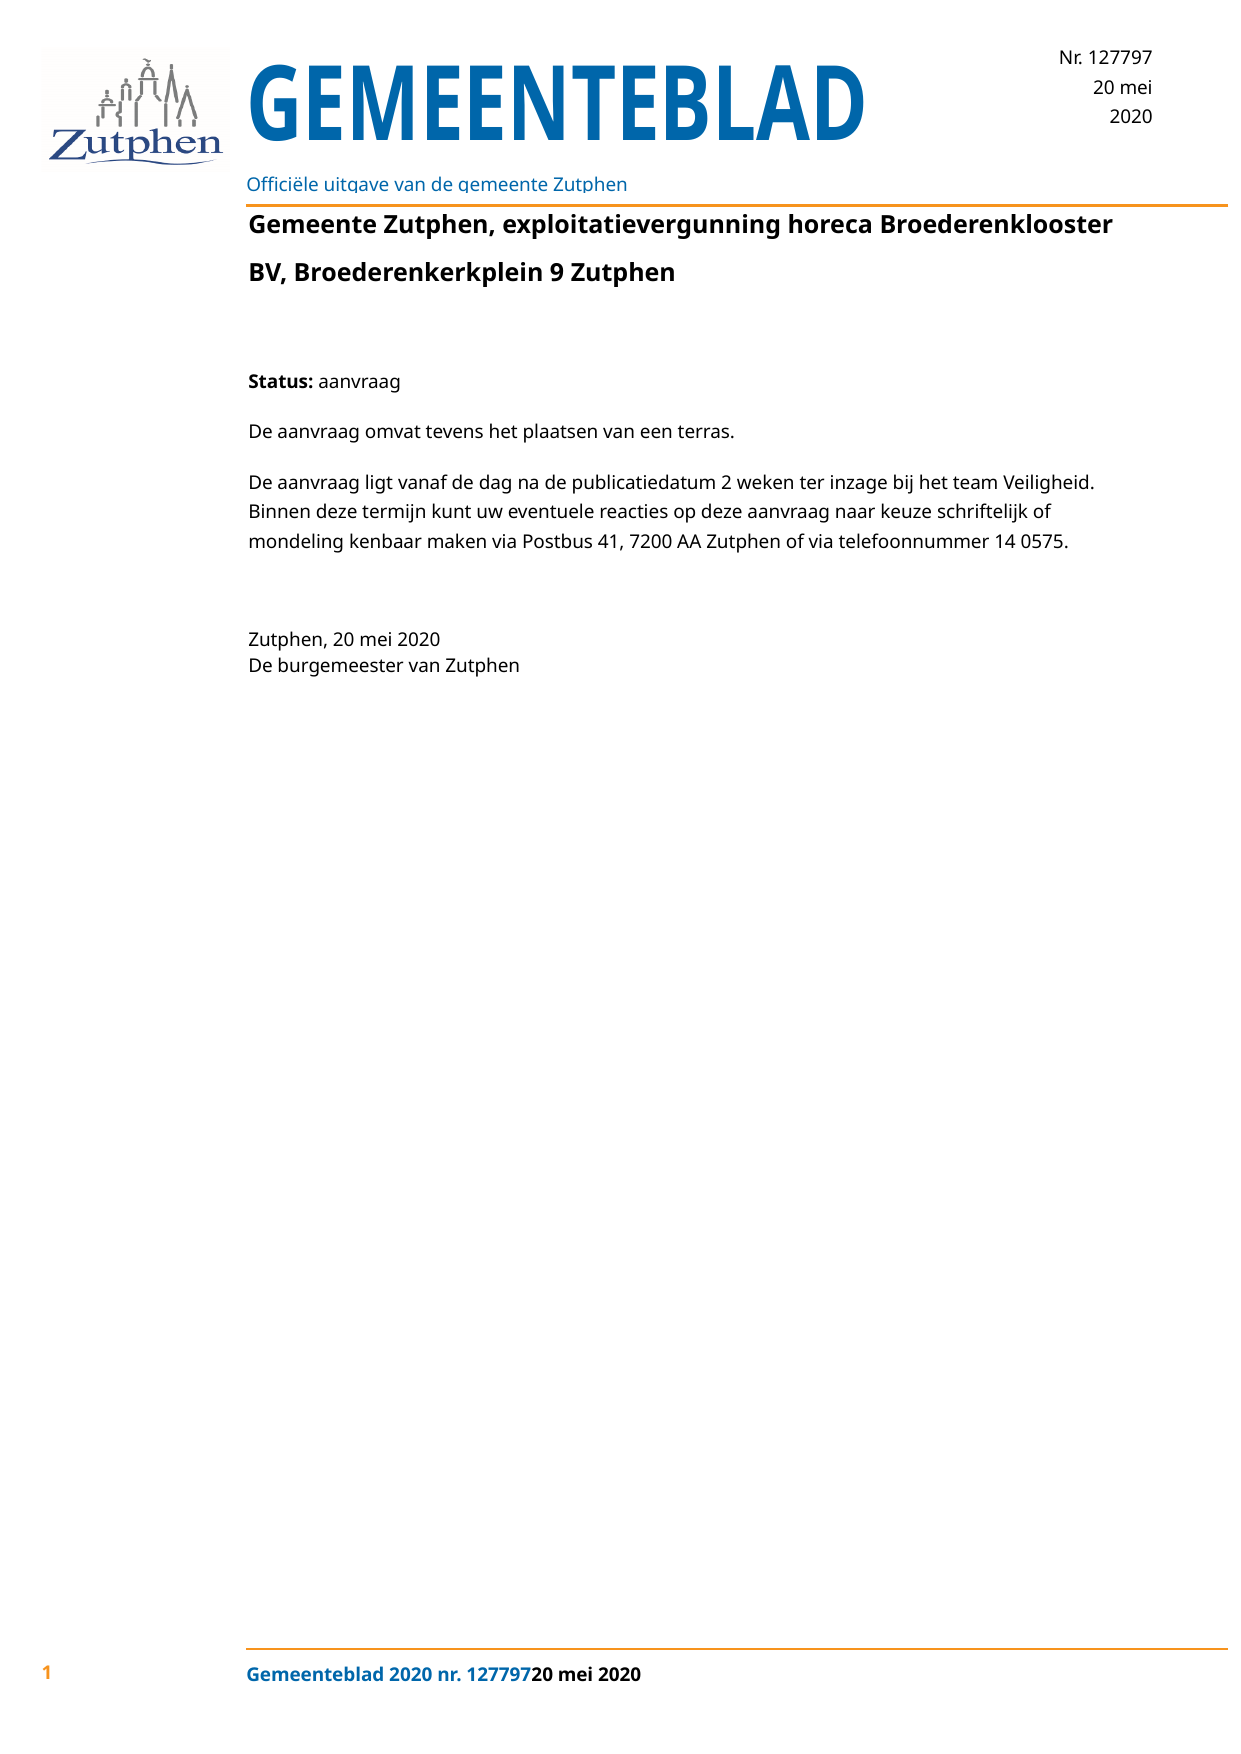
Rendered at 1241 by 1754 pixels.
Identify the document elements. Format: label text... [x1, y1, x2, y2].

text De aanvraag omvat tevens het plaatsen van een terras. [248, 419, 1152, 444]
text Status: aanvraag [248, 368, 1152, 394]
text Zutphen, 20 mei 2020 [248, 627, 1152, 652]
text Gemeente Zutphen, exploitatievergunning horeca Broederenklooster BV, Broederenkerkplein 9 Zutphen [248, 207, 1152, 288]
picture [41, 47, 231, 172]
text De burgemeester van Zutphen [248, 652, 1152, 678]
text De aanvraag ligt vanaf de dag na de publicatiedatum 2 weken ter inzage bij het team Veiligheid. Binnen deze termijn kunt uw eventuele reacties op deze aanvraag naar keuze schriftelijk of mondeling kenbaar maken via Postbus 41, 7200 AA Zutphen of via telefoonnummer 14 0575. [248, 469, 1152, 554]
